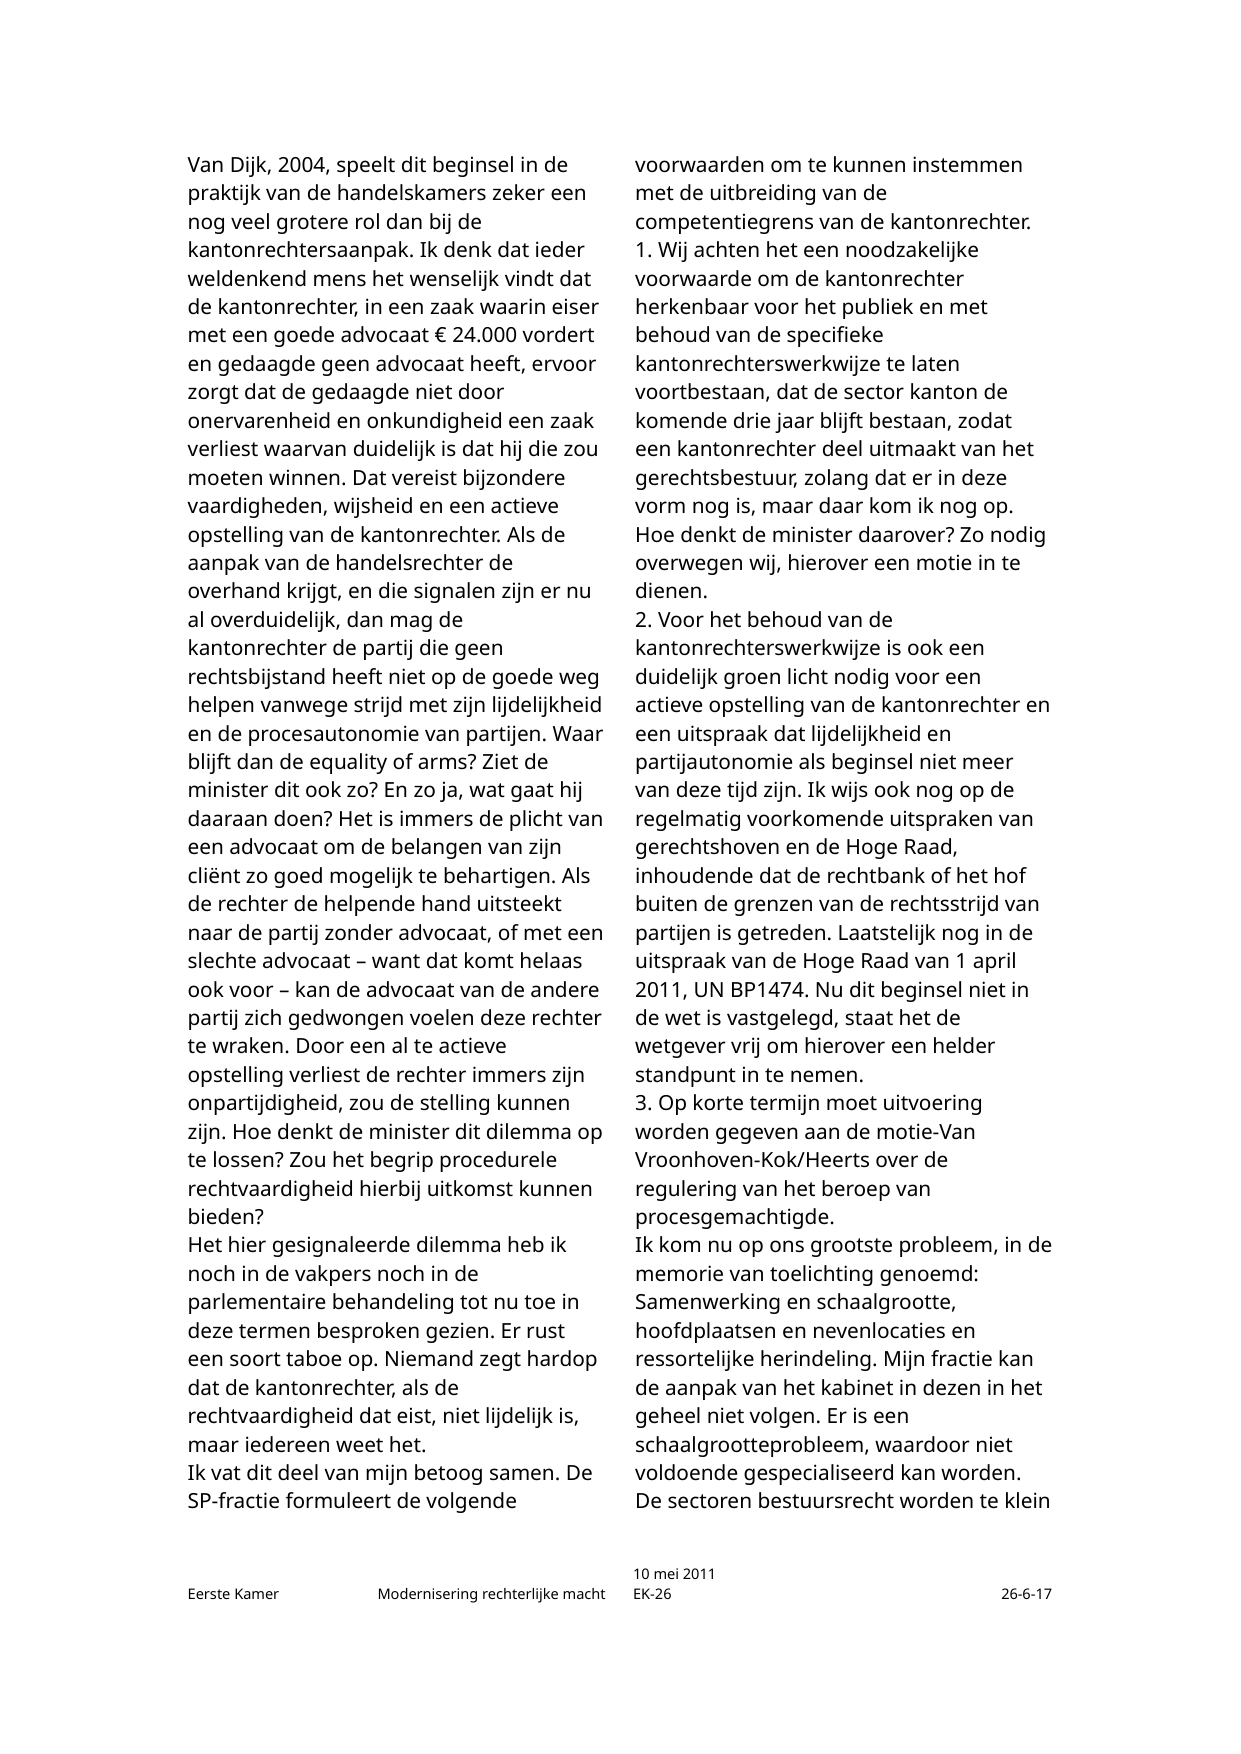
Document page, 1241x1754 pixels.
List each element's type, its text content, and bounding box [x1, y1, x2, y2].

text Van Dijk, 2004, speelt dit beginsel in de praktijk van de handelskamers zeker een nog veel grotere rol dan bij de kantonrechtersaanpak. Ik denk dat ieder weldenkend mens het wenselijk vindt dat de kantonrechter, in een zaak waarin eiser met een goede advocaat € 24.000 vordert en gedaagde geen advocaat heeft, ervoor zorgt dat de gedaagde niet door onervarenheid en onkundigheid een zaak verliest waarvan duidelijk is dat hij die zou moeten winnen. Dat vereist bijzondere vaardigheden, wijsheid en een actieve opstelling van de kantonrechter. Als de aanpak van de handelsrechter de overhand krijgt, en die signalen zijn er nu al overduidelijk, dan mag de kantonrechter de partij die geen rechtsbijstand heeft niet op de goede weg helpen vanwege strijd met zijn lijdelijkheid en de procesautonomie van partijen. Waar blijft dan de equality of arms? Ziet de minister dit ook zo? En zo ja, wat gaat hij daaraan doen? Het is immers de plicht van een advocaat om de belangen van zijn cliënt zo goed mogelijk te behartigen. Als de rechter de helpende hand uitsteekt naar de partij zonder advocaat, of met een slechte advocaat – want dat komt helaas ook voor – kan de advocaat van de andere partij zich gedwongen voelen deze rechter te wraken. Door een al te actieve opstelling verliest de rechter immers zijn onpartijdigheid, zou de stelling kunnen zijn. Hoe denkt de minister dit dilemma op te lossen? Zou het begrip procedurele rechtvaardigheid hierbij uitkomst kunnen bieden? [187, 150, 605, 1231]
text voorwaarden om te kunnen instemmen met de uitbreiding van de competentiegrens van de kantonrechter. [635, 150, 1053, 235]
text Ik kom nu op ons grootste probleem, in de memorie van toelichting genoemd: Samenwerking en schaalgrootte, hoofdplaatsen en nevenlocaties en ressortelijke herindeling. Mijn fractie kan de aanpak van het kabinet in dezen in het geheel niet volgen. Er is een schaalgrootteprobleem, waardoor niet voldoende gespecialiseerd kan worden. De sectoren bestuursrecht worden te klein [635, 1231, 1053, 1515]
text 3. Op korte termijn moet uitvoering worden gegeven aan de motie-Van Vroonhoven-Kok/Heerts over de regulering van het beroep van procesgemachtigde. [635, 1088, 1053, 1231]
text 2. Voor het behoud van de kantonrechterswerkwijze is ook een duidelijk groen licht nodig voor een actieve opstelling van de kantonrechter en een uitspraak dat lijdelijkheid en partijautonomie als beginsel niet meer van deze tijd zijn. Ik wijs ook nog op de regelmatig voorkomende uitspraken van gerechtshoven en de Hoge Raad, inhoudende dat de rechtbank of het hof buiten de grenzen van de rechtsstrijd van partijen is getreden. Laatstelijk nog in de uitspraak van de Hoge Raad van 1 april 2011, UN BP1474. Nu dit beginsel niet in de wet is vastgelegd, staat het de wetgever vrij om hierover een helder standpunt in te nemen. [635, 605, 1053, 1088]
text Het hier gesignaleerde dilemma heb ik noch in de vakpers noch in de parlementaire behandeling tot nu toe in deze termen besproken gezien. Er rust een soort taboe op. Niemand zegt hardop dat de kantonrechter, als de rechtvaardigheid dat eist, niet lijdelijk is, maar iedereen weet het. [187, 1231, 605, 1458]
text 1. Wij achten het een noodzakelijke voorwaarde om de kantonrechter herkenbaar voor het publiek en met behoud van de specifieke kantonrechterswerkwijze te laten voortbestaan, dat de sector kanton de komende drie jaar blijft bestaan, zodat een kantonrechter deel uitmaakt van het gerechtsbestuur, zolang dat er in deze vorm nog is, maar daar kom ik nog op. Hoe denkt de minister daarover? Zo nodig overwegen wij, hierover een motie in te dienen. [635, 235, 1053, 605]
text Ik vat dit deel van mijn betoog samen. De SP-fractie formuleert de volgende [187, 1458, 605, 1515]
